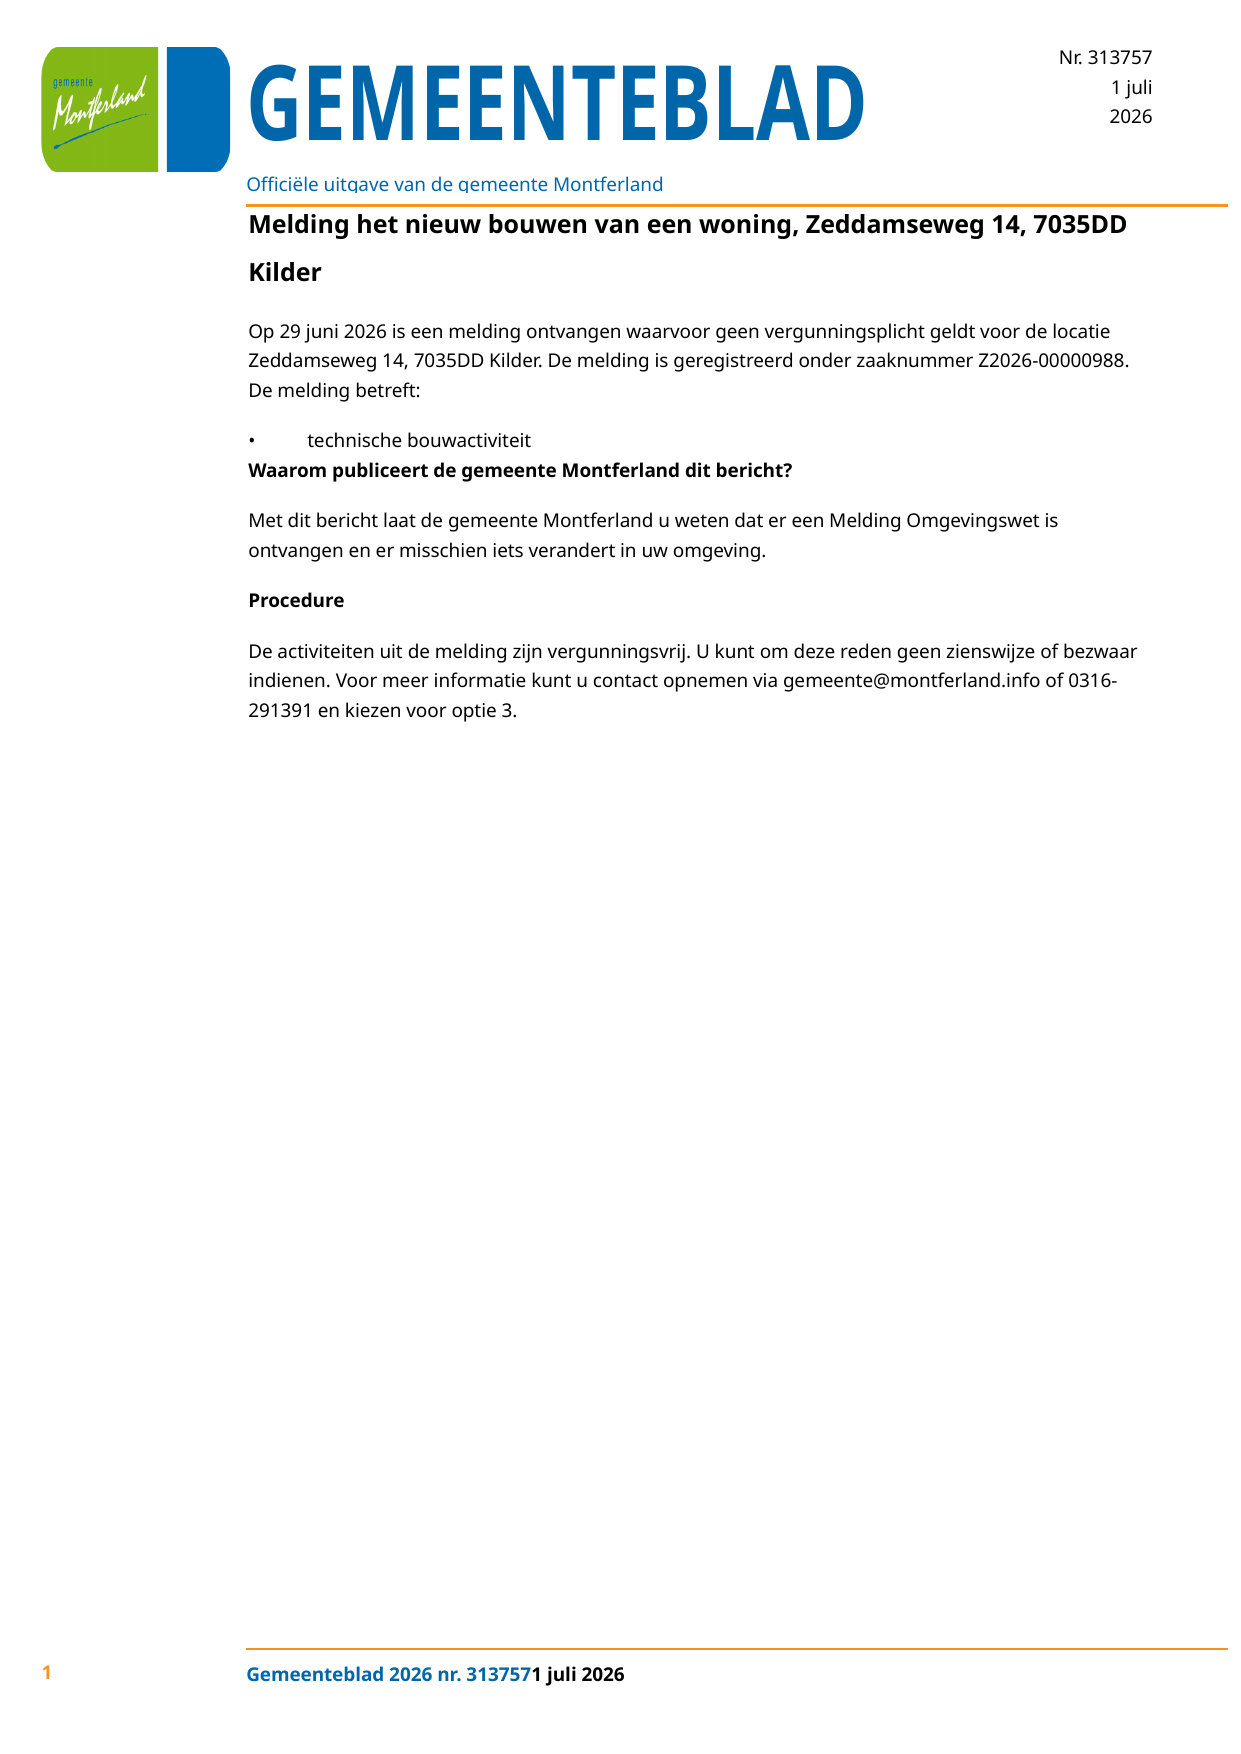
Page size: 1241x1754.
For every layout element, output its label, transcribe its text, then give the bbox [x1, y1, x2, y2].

list technische bouwactiviteit [248, 427, 1152, 453]
text Melding het nieuw bouwen van een woning, Zeddamseweg 14, 7035DD Kilder [248, 207, 1152, 288]
text Op 29 juni 2026 is een melding ontvangen waarvoor geen vergunningsplicht geldt voor de locatie Zeddamseweg 14, 7035DD Kilder. De melding is geregistreerd onder zaaknummer Z2026-00000988. De melding betreft: [248, 318, 1152, 403]
text Waarom publiceert de gemeente Montferland dit bericht? [248, 457, 1152, 483]
text De activiteiten uit de melding zijn vergunningsvrij. U kunt om deze reden geen zienswijze of bezwaar indienen. Voor meer informatie kunt u contact opnemen via gemeente@montferland.info of 0316-291391 en kiezen voor optie 3. [248, 638, 1152, 723]
text Met dit bericht laat de gemeente Montferland u weten dat er een Melding Omgevingswet is ontvangen en er misschien iets verandert in uw omgeving. [248, 507, 1152, 563]
text Procedure [248, 587, 1152, 613]
picture [41, 47, 231, 172]
